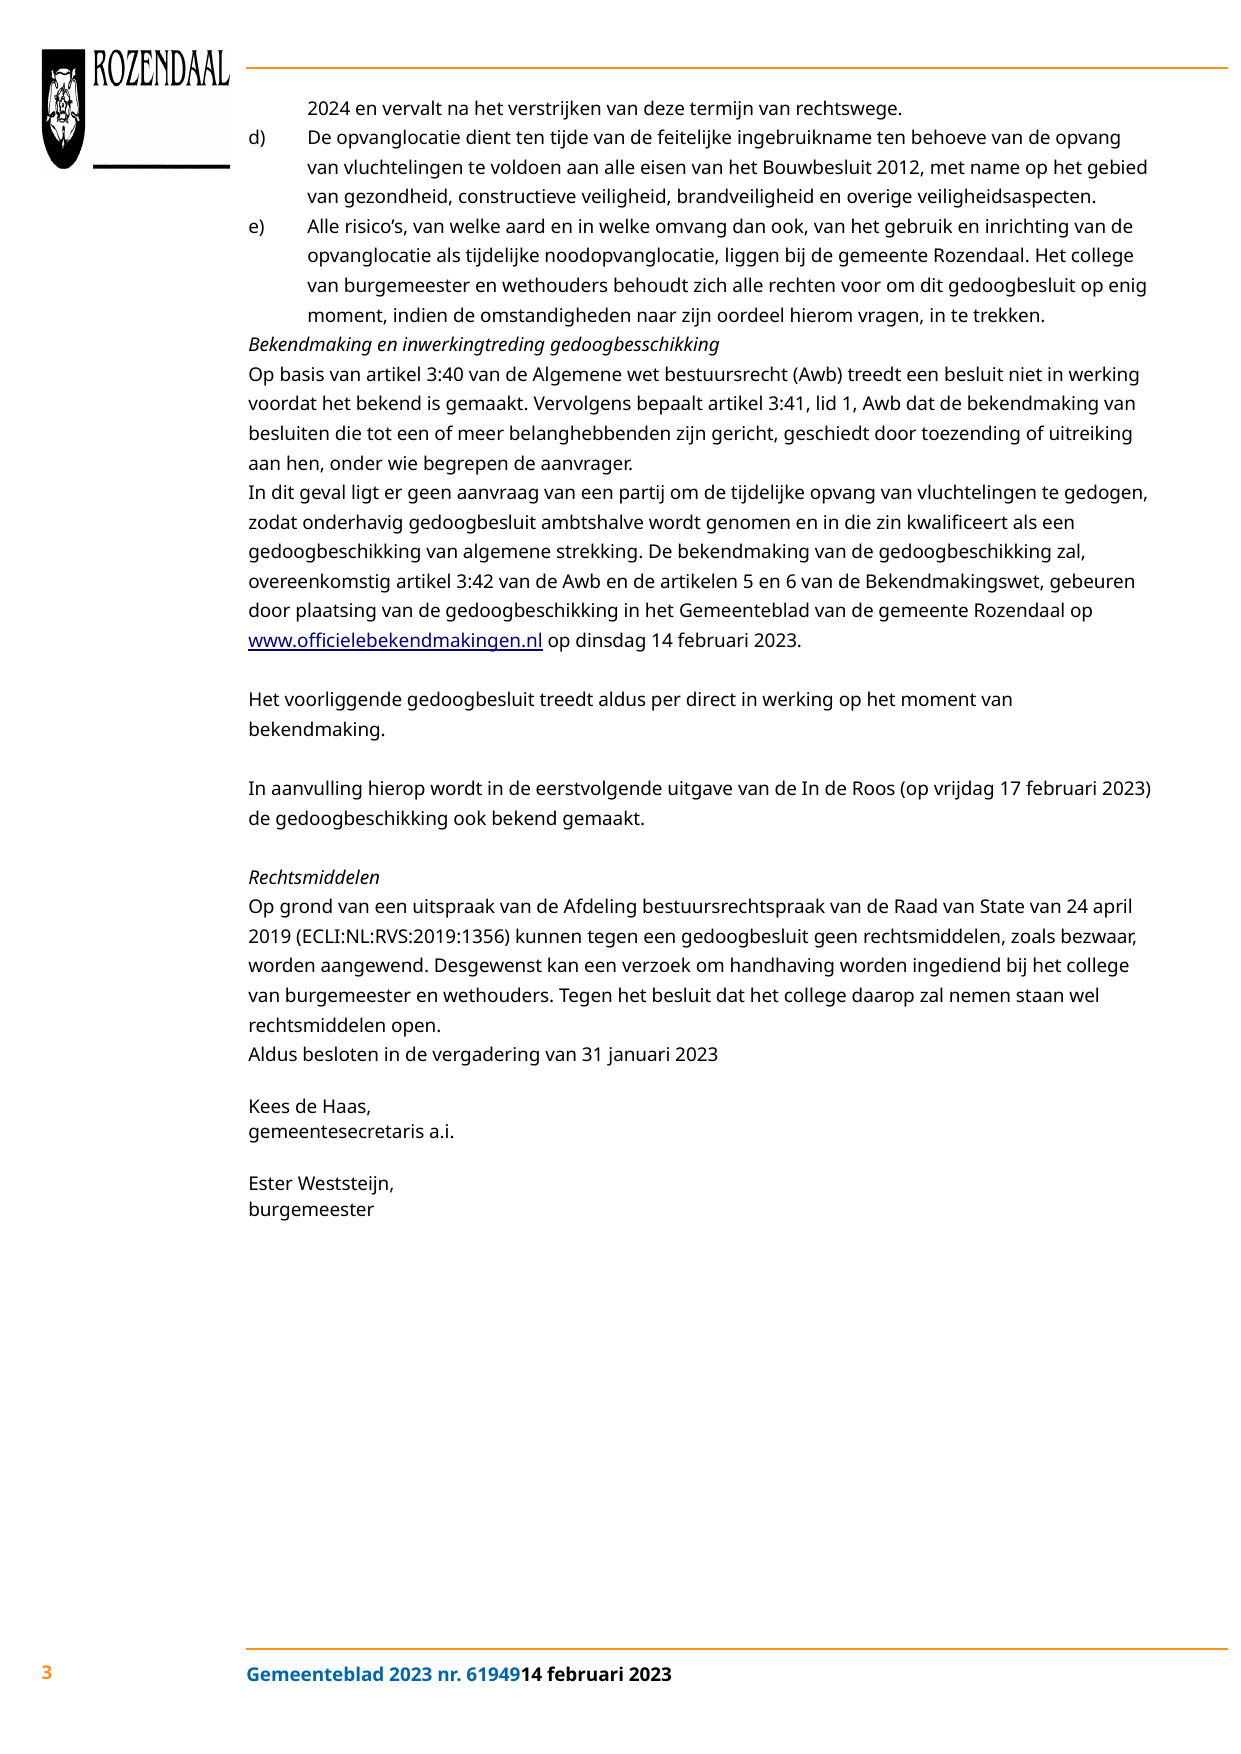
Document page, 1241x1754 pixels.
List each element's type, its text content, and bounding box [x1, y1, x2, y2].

text gemeentesecretaris a.i. [248, 1119, 1152, 1144]
text Bekendmaking en inwerkingtreding gedoogbesschikking [248, 331, 1152, 357]
text burgemeester [248, 1196, 1152, 1222]
text Op basis van artikel 3:40 van de Algemene wet bestuursrecht (Awb) treedt een besluit niet in werking voordat het bekend is gemaakt. Vervolgens bepaalt artikel 3:41, lid 1, Awb dat de bekendmaking van besluiten die tot een of meer belanghebbenden zijn gericht, geschiedt door toezending of uitreiking aan hen, onder wie begrepen de aanvrager. [248, 361, 1152, 476]
text In dit geval ligt er geen aanvraag van een partij om de tijdelijke opvang van vluchtelingen te gedogen, zodat onderhavig gedoogbesluit ambtshalve wordt genomen en in die zin kwalificeert als een gedoogbeschikking van algemene strekking. De bekendmaking van de gedoogbeschikking zal, overeenkomstig artikel 3:42 van de Awb en de artikelen 5 en 6 van de Bekendmakingswet, gebeuren door plaatsing van de gedoogbeschikking in het Gemeenteblad van de gemeente Rozendaal op www.officielebekendmakingen.nl op dinsdag 14 februari 2023. [248, 479, 1152, 653]
list 2024 en vervalt na het verstrijken van deze termijn van rechtswege. [248, 95, 1152, 121]
list De opvanglocatie dient ten tijde van de feitelijke ingebruikname ten behoeve van de opvang van vluchtelingen te voldoen aan alle eisen van het Bouwbesluit 2012, met name op het gebied van gezondheid, constructieve veiligheid, brandveiligheid en overige veiligheidsaspecten. [248, 124, 1152, 209]
text Aldus besloten in de vergadering van 31 januari 2023 [248, 1041, 1152, 1067]
text Kees de Haas, [248, 1093, 1152, 1119]
text In aanvulling hierop wordt in de eerstvolgende uitgave van de In de Roos (op vrijdag 17 februari 2023) de gedoogbeschikking ook bekend gemaakt. [248, 775, 1152, 831]
list Alle risico’s, van welke aard en in welke omvang dan ook, van het gebruik en inrichting van de opvanglocatie als tijdelijke noodopvanglocatie, liggen bij de gemeente Rozendaal. Het college van burgemeester en wethouders behoudt zich alle rechten voor om dit gedoogbesluit op enig moment, indien de omstandigheden naar zijn oordeel hierom vragen, in te trekken. [248, 213, 1152, 328]
text Het voorliggende gedoogbesluit treedt aldus per direct in werking op het moment van bekendmaking. [248, 686, 1152, 742]
text Ester Weststeijn, [248, 1170, 1152, 1196]
text Op grond van een uitspraak van de Afdeling bestuursrechtspraak van de Raad van State van 24 april 2019 (ECLI:NL:RVS:2019:1356) kunnen tegen een gedoogbesluit geen rechtsmiddelen, zoals bezwaar, worden aangewend. Desgewenst kan een verzoek om handhaving worden ingediend bij het college van burgemeester en wethouders. Tegen het besluit dat het college daarop zal nemen staan wel rechtsmiddelen open. [248, 893, 1152, 1038]
text Rechtsmiddelen [248, 864, 1152, 890]
picture [41, 47, 231, 172]
